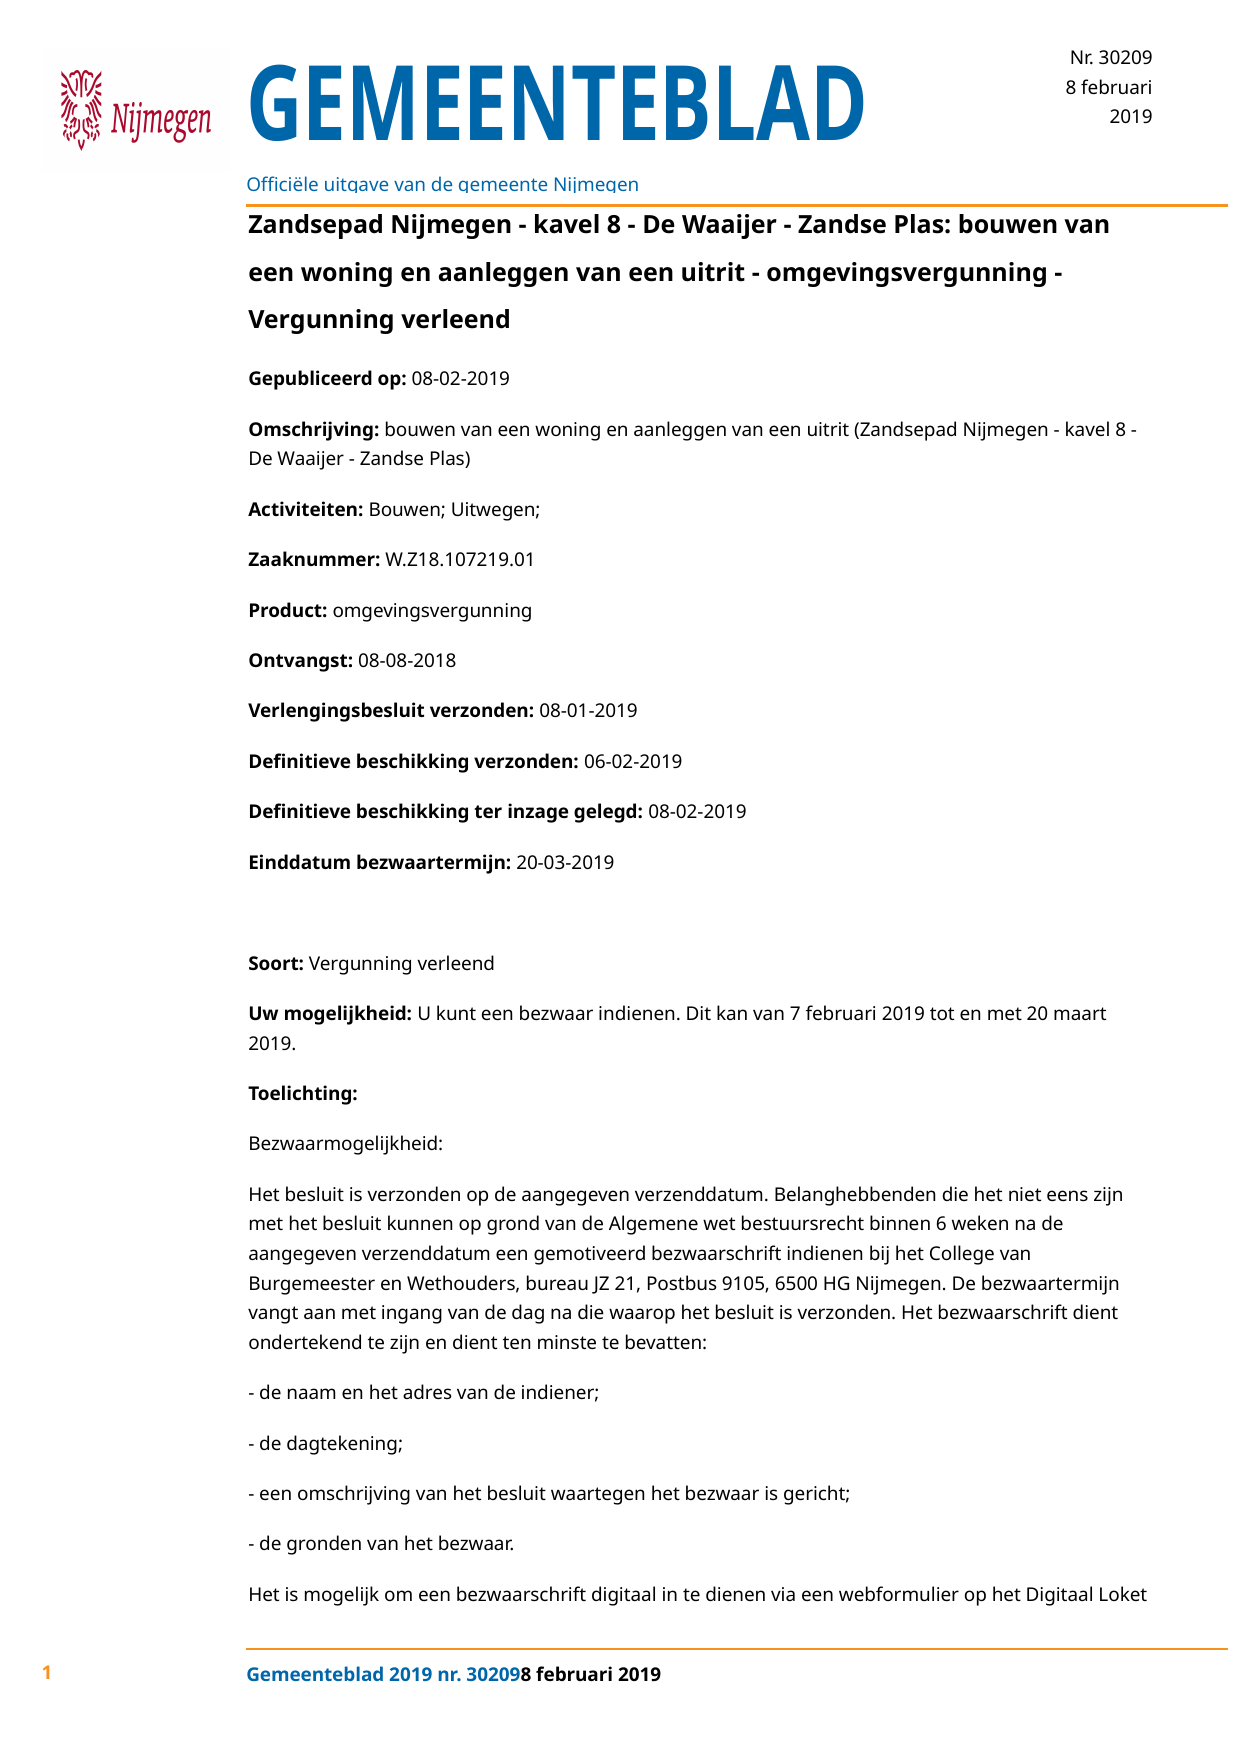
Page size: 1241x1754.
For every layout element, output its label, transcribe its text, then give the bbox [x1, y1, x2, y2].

text Zaaknummer: W.Z18.107219.01 [248, 546, 1152, 572]
text Soort: Vergunning verleend [248, 950, 1152, 975]
text Verlengingsbesluit verzonden: 08-01-2019 [248, 698, 1152, 723]
text Gepubliceerd op: 08-02-2019 [248, 366, 1152, 391]
text Ontvangst: 08-08-2018 [248, 647, 1152, 673]
text - de gronden van het bezwaar. [248, 1531, 1152, 1556]
text Definitieve beschikking ter inzage gelegd: 08-02-2019 [248, 798, 1152, 824]
text Einddatum bezwaartermijn: 20-03-2019 [248, 849, 1152, 874]
text Product: omgevingsvergunning [248, 597, 1152, 622]
text Activiteiten: Bouwen; Uitwegen; [248, 496, 1152, 522]
text Uw mogelijkheid: U kunt een bezwaar indienen. Dit kan van 7 februari 2019 tot en met 20 maart 2019. [248, 1000, 1152, 1055]
text Bezwaarmogelijkheid: [248, 1131, 1152, 1156]
text Het besluit is verzonden op de aangegeven verzenddatum. Belanghebbenden die het niet eens zijn met het besluit kunnen op grond van de Algemene wet bestuursrecht binnen 6 weken na de aangegeven verzenddatum een gemotiveerd bezwaarschrift indienen bij het College van Burgemeester en Wethouders, bureau JZ 21, Postbus 9105, 6500 HG Nijmegen. De bezwaartermijn vangt aan met ingang van de dag na die waarop het besluit is verzonden. Het bezwaarschrift dient ondertekend te zijn en dient ten minste te bevatten: [248, 1181, 1152, 1354]
text Omschrijving: bouwen van een woning en aanleggen van een uitrit (Zandsepad Nijmegen - kavel 8 - De Waaijer - Zandse Plas) [248, 416, 1152, 471]
text Toelichting: [248, 1080, 1152, 1106]
text Zandsepad Nijmegen - kavel 8 - De Waaijer - Zandse Plas: bouwen van een woning en aanleggen van een uitrit - omgevingsvergunning - Vergunning verleend [248, 207, 1152, 336]
text Definitieve beschikking verzonden: 06-02-2019 [248, 748, 1152, 774]
picture [41, 47, 231, 172]
text - een omschrijving van het besluit waartegen het bezwaar is gericht; [248, 1480, 1152, 1506]
text Het is mogelijk om een bezwaarschrift digitaal in te dienen via een webformulier op het Digitaal Loket [248, 1581, 1152, 1607]
text - de naam en het adres van de indiener; [248, 1379, 1152, 1405]
text - de dagtekening; [248, 1430, 1152, 1455]
